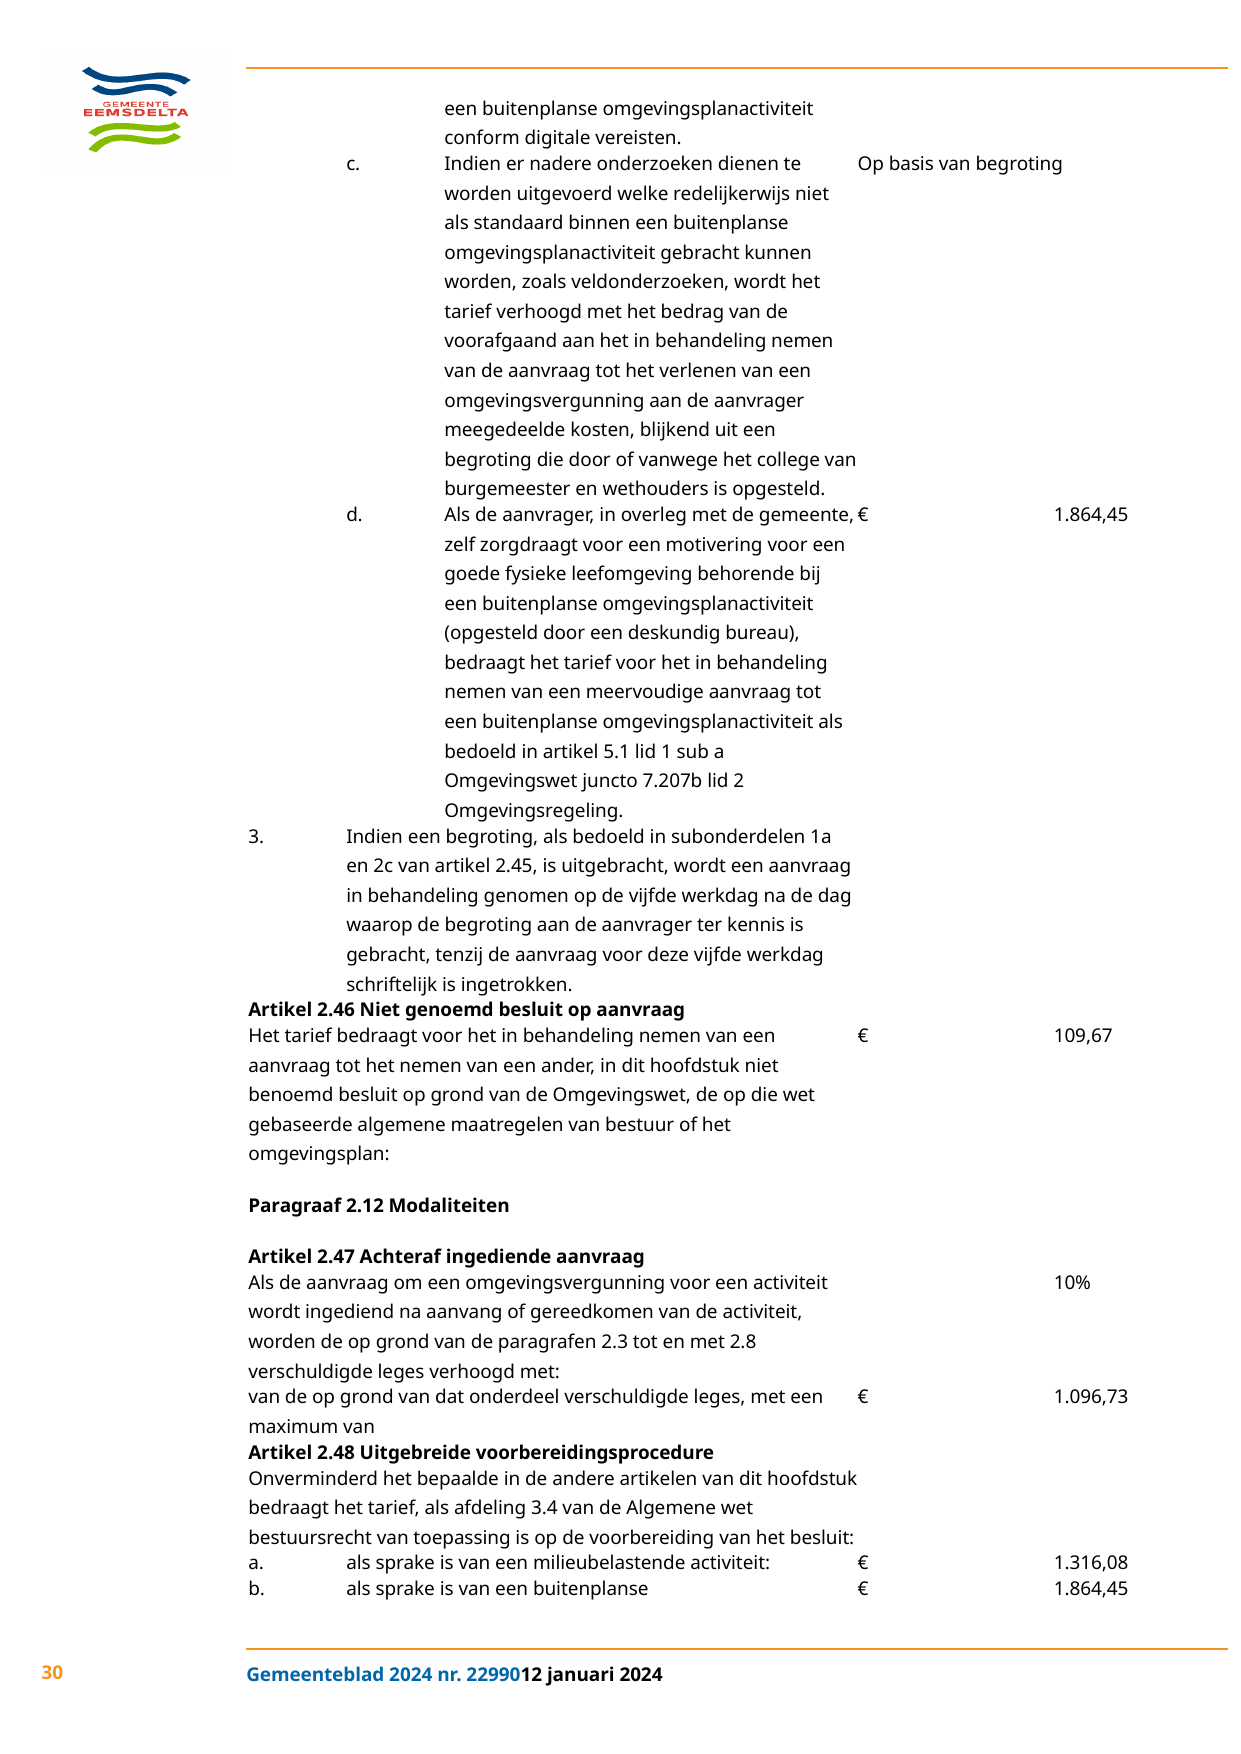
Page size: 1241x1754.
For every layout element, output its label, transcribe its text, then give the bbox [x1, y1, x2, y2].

table_cell € [858, 1384, 1053, 1439]
table_cell [248, 1218, 346, 1243]
table_cell [444, 1166, 542, 1192]
table_cell [858, 1192, 1053, 1218]
table_cell [1054, 1465, 1152, 1549]
table_cell [1054, 1192, 1152, 1218]
table_cell 1.864,45 [1054, 1575, 1152, 1601]
table_cell Artikel 2.48 Uitgebreide voorbereidingsprocedure [248, 1439, 1152, 1465]
table_cell van de op grond van dat onderdeel verschuldigde leges, met een maximum van [248, 1384, 857, 1439]
table_cell d. [346, 501, 444, 823]
table_cell Paragraaf 2.12 Modaliteiten [248, 1192, 857, 1218]
table_cell [542, 1218, 857, 1243]
picture [41, 47, 231, 172]
table_cell [248, 95, 346, 150]
table_cell Als de aanvrager, in overleg met de gemeente, zelf zorgdraagt voor een motivering voor een goede fysieke leefomgeving behorende bij een buitenplanse omgevingsplanactiviteit (opgesteld door een deskundig bureau), bedraagt het tarief voor het in behandeling nemen van een meervoudige aanvraag tot een buitenplanse omgevingsplanactiviteit als bedoeld in artikel 5.1 lid 1 sub a Omgevingswet juncto 7.207b lid 2 Omgevingsregeling. [444, 501, 857, 823]
table_cell [858, 95, 1053, 150]
table_cell Artikel 2.47 Achteraf ingediende aanvraag [248, 1244, 1152, 1269]
table_cell Indien een begroting, als bedoeld in subonderdelen 1a en 2c van artikel 2.45, is uitgebracht, wordt een aanvraag in behandeling genomen op de vijfde werkdag na de dag waarop de begroting aan de aanvrager ter kennis is gebracht, tenzij de aanvraag voor deze vijfde werkdag schriftelijk is ingetrokken. [346, 823, 857, 996]
table_cell 109,67 [1054, 1022, 1152, 1166]
table_cell [858, 823, 1053, 996]
table_cell [346, 1166, 444, 1192]
table_cell [858, 1465, 1053, 1549]
table_cell [248, 1166, 346, 1192]
table_cell c. [346, 150, 444, 501]
table_cell [346, 1218, 444, 1243]
table_cell [858, 1269, 1053, 1384]
table_cell een buitenplanse omgevingsplanactiviteit conform digitale vereisten. [444, 95, 857, 150]
table_cell [858, 1218, 1053, 1243]
table_cell [1054, 1166, 1152, 1192]
table_cell [248, 150, 346, 501]
table_cell 10% [1054, 1269, 1152, 1384]
table_cell 3. [248, 823, 346, 996]
table_cell Op basis van begroting [858, 150, 1152, 501]
table_cell Het tarief bedraagt voor het in behandeling nemen van een aanvraag tot het nemen van een ander, in dit hoofdstuk niet benoemd besluit op grond van de Omgevingswet, de op die wet gebaseerde algemene maatregelen van bestuur of het omgevingsplan: [248, 1022, 857, 1166]
table_cell Indien er nadere onderzoeken dienen te worden uitgevoerd welke redelijkerwijs niet als standaard binnen een buitenplanse omgevingsplanactiviteit gebracht kunnen worden, zoals veldonderzoeken, wordt het tarief verhoogd met het bedrag van de voorafgaand aan het in behandeling nemen van de aanvraag tot het verlenen van een omgevingsvergunning aan de aanvrager meegedeelde kosten, blijkend uit een begroting die door of vanwege het college van burgemeester en wethouders is opgesteld. [444, 150, 857, 501]
table_cell b. [248, 1575, 346, 1601]
table_cell a. [248, 1550, 346, 1575]
table_cell [542, 1166, 857, 1192]
table_cell Als de aanvraag om een omgevingsvergunning voor een activiteit wordt ingediend na aanvang of gereedkomen van de activiteit, worden de op grond van de paragrafen 2.3 tot en met 2.8 verschuldigde leges verhoogd met: [248, 1269, 857, 1384]
table_cell [248, 501, 346, 823]
table_cell [346, 95, 444, 150]
table_cell € [858, 501, 1053, 823]
table_cell als sprake is van een milieubelastende activiteit: [346, 1550, 857, 1575]
table_cell [858, 1166, 1053, 1192]
table_cell Onverminderd het bepaalde in de andere artikelen van dit hoofdstuk bedraagt het tarief, als afdeling 3.4 van de Algemene wet bestuursrecht van toepassing is op de voorbereiding van het besluit: [248, 1465, 857, 1549]
table_cell [444, 1218, 542, 1243]
table_cell 1.096,73 [1054, 1384, 1152, 1439]
table_cell 1.316,08 [1054, 1550, 1152, 1575]
table_cell [1054, 95, 1152, 150]
table_cell als sprake is van een buitenplanse [346, 1575, 857, 1601]
table_cell € [858, 1022, 1053, 1166]
table_cell [1054, 1218, 1152, 1243]
table_cell 1.864,45 [1054, 501, 1152, 823]
table_cell € [858, 1575, 1053, 1601]
table_cell € [858, 1550, 1053, 1575]
table_cell [1054, 823, 1152, 996]
table_cell Artikel 2.46 Niet genoemd besluit op aanvraag [248, 996, 1152, 1022]
